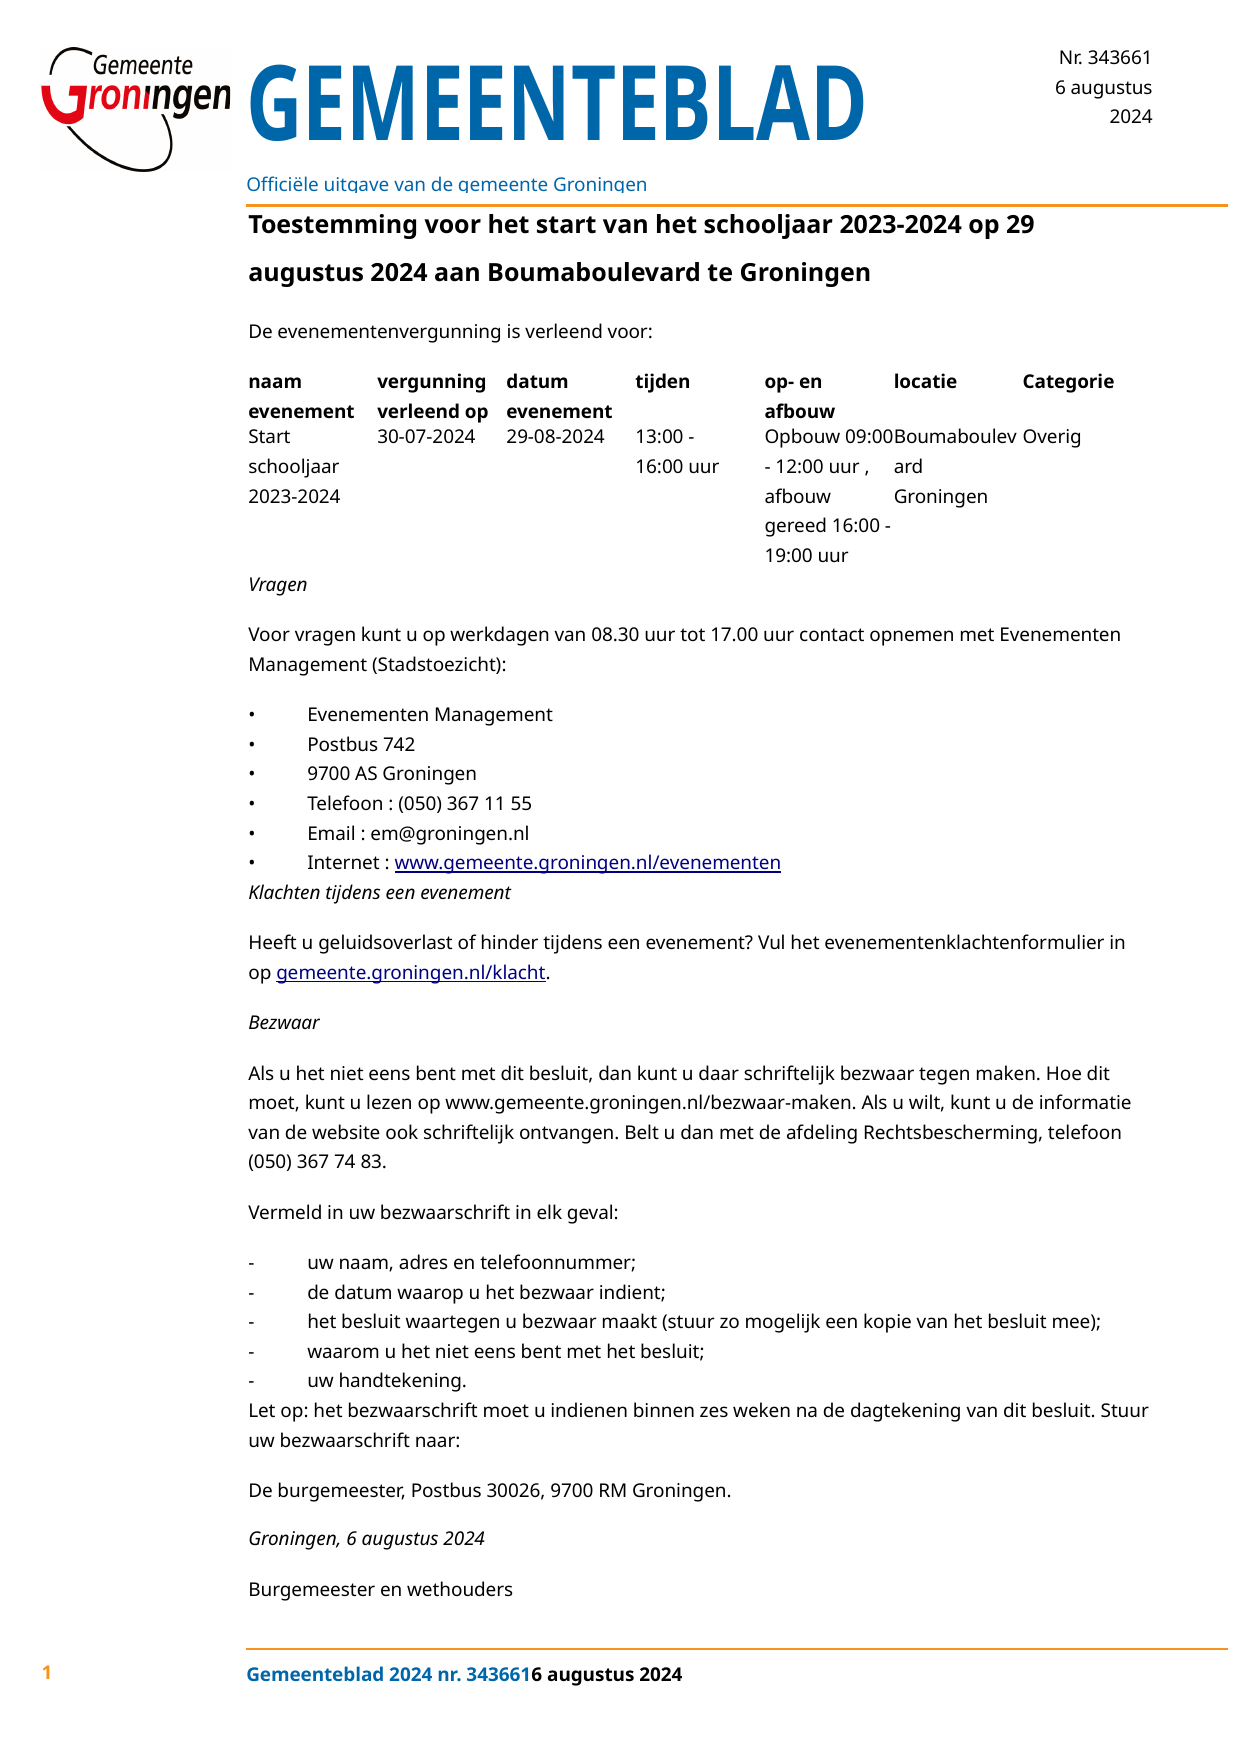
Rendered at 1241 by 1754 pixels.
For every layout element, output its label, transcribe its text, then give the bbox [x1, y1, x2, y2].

table_cell 13:00 - 16:00 uur [635, 424, 764, 568]
table_header locatie [894, 369, 1022, 424]
list uw naam, adres en telefoonnummer; [248, 1249, 1152, 1275]
table_header tijden [635, 369, 764, 424]
text Let op: het bezwaarschrift moet u indienen binnen zes weken na de dagtekening van dit besluit. Stuur uw bezwaarschrift naar: [248, 1397, 1152, 1453]
table_cell Overig [1023, 424, 1152, 568]
text De burgemeester, Postbus 30026, 9700 RM Groningen. [248, 1477, 1152, 1503]
table_cell 29-08-2024 [506, 424, 635, 568]
list Email : em@groningen.nl [248, 820, 1152, 846]
list Internet : www.gemeente.groningen.nl/evenementen [248, 849, 1152, 875]
picture [41, 47, 231, 172]
list Evenementen Management [248, 701, 1152, 727]
list het besluit waartegen u bezwaar maakt (stuur zo mogelijk een kopie van het besluit mee); [248, 1308, 1152, 1334]
list de datum waarop u het bezwaar indient; [248, 1279, 1152, 1305]
table_cell Start schooljaar 2023-2024 [248, 424, 377, 568]
list Telefoon : (050) 367 11 55 [248, 790, 1152, 816]
table_header Categorie [1023, 369, 1152, 424]
text Vermeld in uw bezwaarschrift in elk geval: [248, 1199, 1152, 1225]
text Bezwaar [248, 1009, 1152, 1035]
list uw handtekening. [248, 1368, 1152, 1393]
text Burgemeester en wethouders [248, 1577, 1152, 1602]
text Groningen, 6 augustus 2024 [248, 1525, 1152, 1551]
list Postbus 742 [248, 731, 1152, 757]
text De evenementenvergunning is verleend voor: [248, 318, 1152, 344]
table_cell Opbouw 09:00 - 12:00 uur , afbouw gereed 16:00 - 19:00 uur [764, 424, 893, 568]
text Heeft u geluidsoverlast of hinder tijdens een evenement? Vul het evenementenklachtenformulier in op gemeente.groningen.nl/klacht. [248, 929, 1152, 985]
table_cell Boumaboulevard Groningen [894, 424, 1022, 568]
list waarom u het niet eens bent met het besluit; [248, 1338, 1152, 1364]
list 9700 AS Groningen [248, 761, 1152, 786]
table_header naam evenement [248, 369, 377, 424]
text Vragen [248, 571, 1152, 597]
table_header vergunning verleend op [377, 369, 506, 424]
text Voor vragen kunt u op werkdagen van 08.30 uur tot 17.00 uur contact opnemen met Evenementen Management (Stadstoezicht): [248, 621, 1152, 677]
table_header op- en afbouw [764, 369, 893, 424]
table_cell 30-07-2024 [377, 424, 506, 568]
text Als u het niet eens bent met dit besluit, dan kunt u daar schriftelijk bezwaar tegen maken. Hoe dit moet, kunt u lezen op www.gemeente.groningen.nl/bezwaar-maken. Als u wilt, kunt u de informatie van de website ook schriftelijk ontvangen. Belt u dan met de afdeling Rechtsbescherming, telefoon (050) 367 74 83. [248, 1060, 1152, 1174]
text Klachten tijdens een evenement [248, 879, 1152, 905]
table_header datum evenement [506, 369, 635, 424]
text Toestemming voor het start van het schooljaar 2023-2024 op 29 augustus 2024 aan Boumaboulevard te Groningen [248, 207, 1152, 288]
